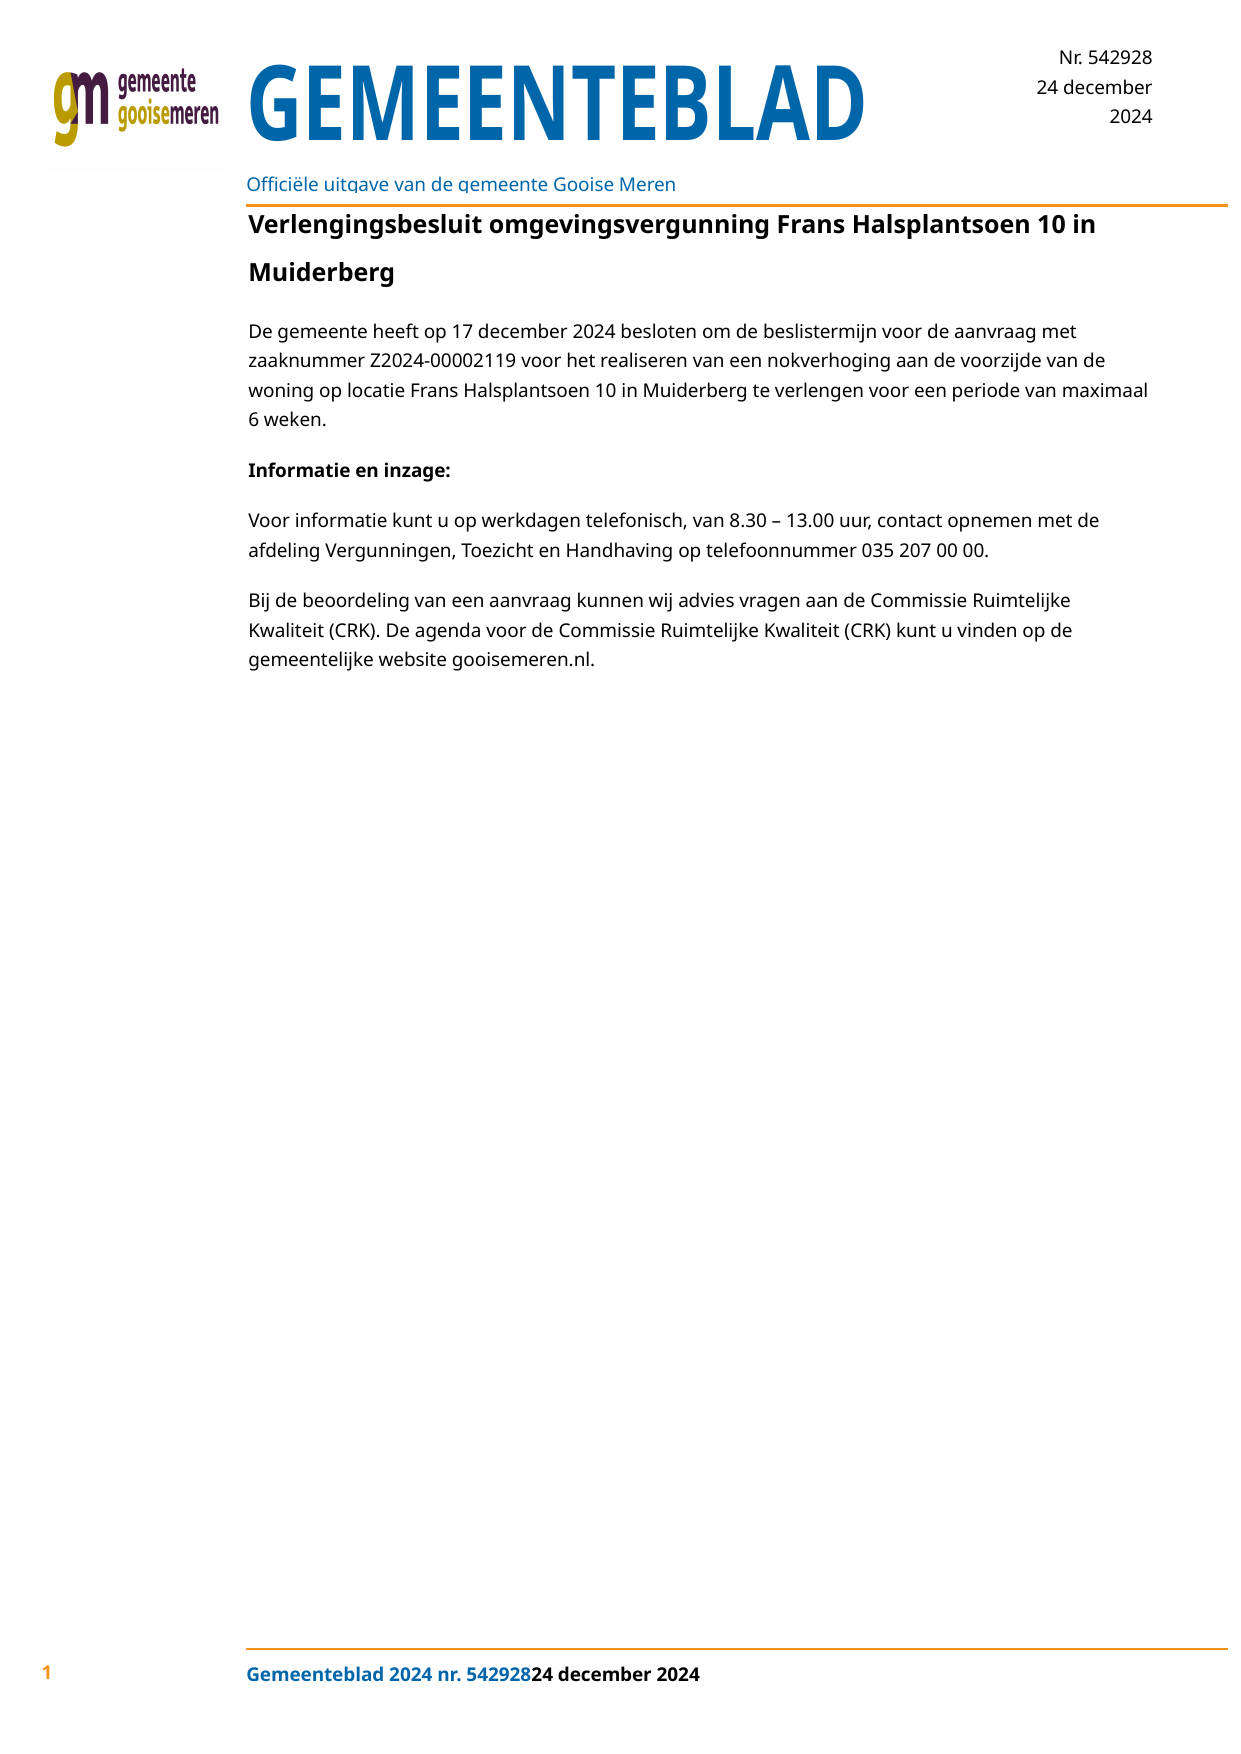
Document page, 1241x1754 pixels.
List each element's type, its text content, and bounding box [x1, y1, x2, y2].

text Verlengingsbesluit omgevingsvergunning Frans Halsplantsoen 10 in Muiderberg [248, 207, 1152, 288]
text De gemeente heeft op 17 december 2024 besloten om de beslistermijn voor de aanvraag met zaaknummer Z2024-00002119 voor het realiseren van een nokverhoging aan de voorzijde van de woning op locatie Frans Halsplantsoen 10 in Muiderberg te verlengen voor een periode van maximaal 6 weken. [248, 318, 1152, 432]
text Voor informatie kunt u op werkdagen telefonisch, van 8.30 – 13.00 uur, contact opnemen met de afdeling Vergunningen, Toezicht en Handhaving op telefoonnummer 035 207 00 00. [248, 507, 1152, 563]
text Bij de beoordeling van een aanvraag kunnen wij advies vragen aan de Commissie Ruimtelijke Kwaliteit (CRK). De agenda voor de Commissie Ruimtelijke Kwaliteit (CRK) kunt u vinden op de gemeentelijke website gooisemeren.nl. [248, 587, 1152, 672]
picture [41, 47, 231, 172]
text Informatie en inzage: [248, 457, 1152, 483]
